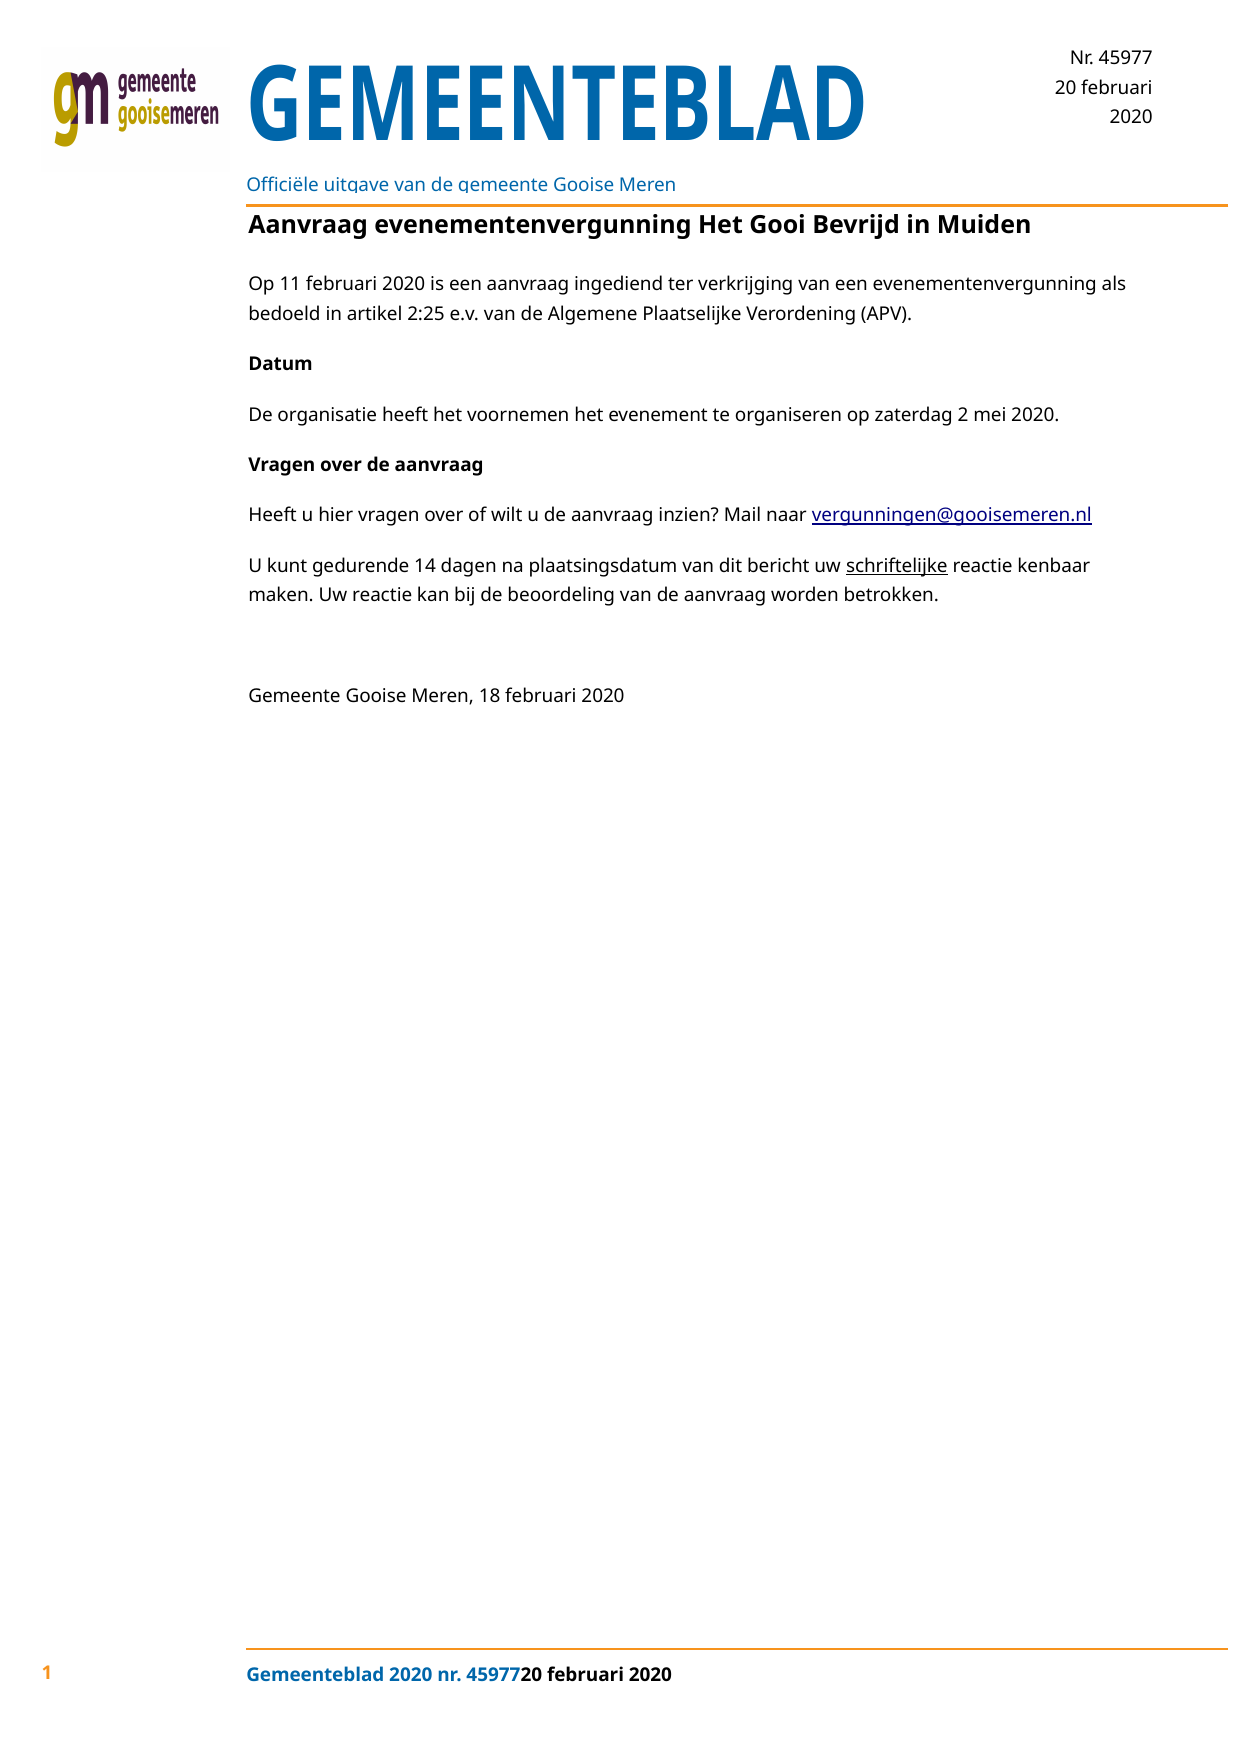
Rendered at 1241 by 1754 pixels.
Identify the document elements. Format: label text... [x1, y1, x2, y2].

text Datum [248, 350, 1152, 376]
text Heeft u hier vragen over of wilt u de aanvraag inzien? Mail naar vergunningen@gooisemeren.nl [248, 502, 1152, 527]
text Op 11 februari 2020 is een aanvraag ingediend ter verkrijging van een evenementenvergunning als bedoeld in artikel 2:25 e.v. van de Algemene Plaatselijke Verordening (APV). [248, 270, 1152, 326]
text Aanvraag evenementenvergunning Het Gooi Bevrijd in Muiden [248, 207, 1152, 241]
picture [41, 47, 231, 172]
text U kunt gedurende 14 dagen na plaatsingsdatum van dit bericht uw schriftelijke reactie kenbaar maken. Uw reactie kan bij de beoordeling van de aanvraag worden betrokken. [248, 552, 1152, 607]
text Gemeente Gooise Meren, 18 februari 2020 [248, 682, 1152, 708]
text De organisatie heeft het voornemen het evenement te organiseren op zaterdag 2 mei 2020. [248, 401, 1152, 426]
text Vragen over de aanvraag [248, 451, 1152, 477]
